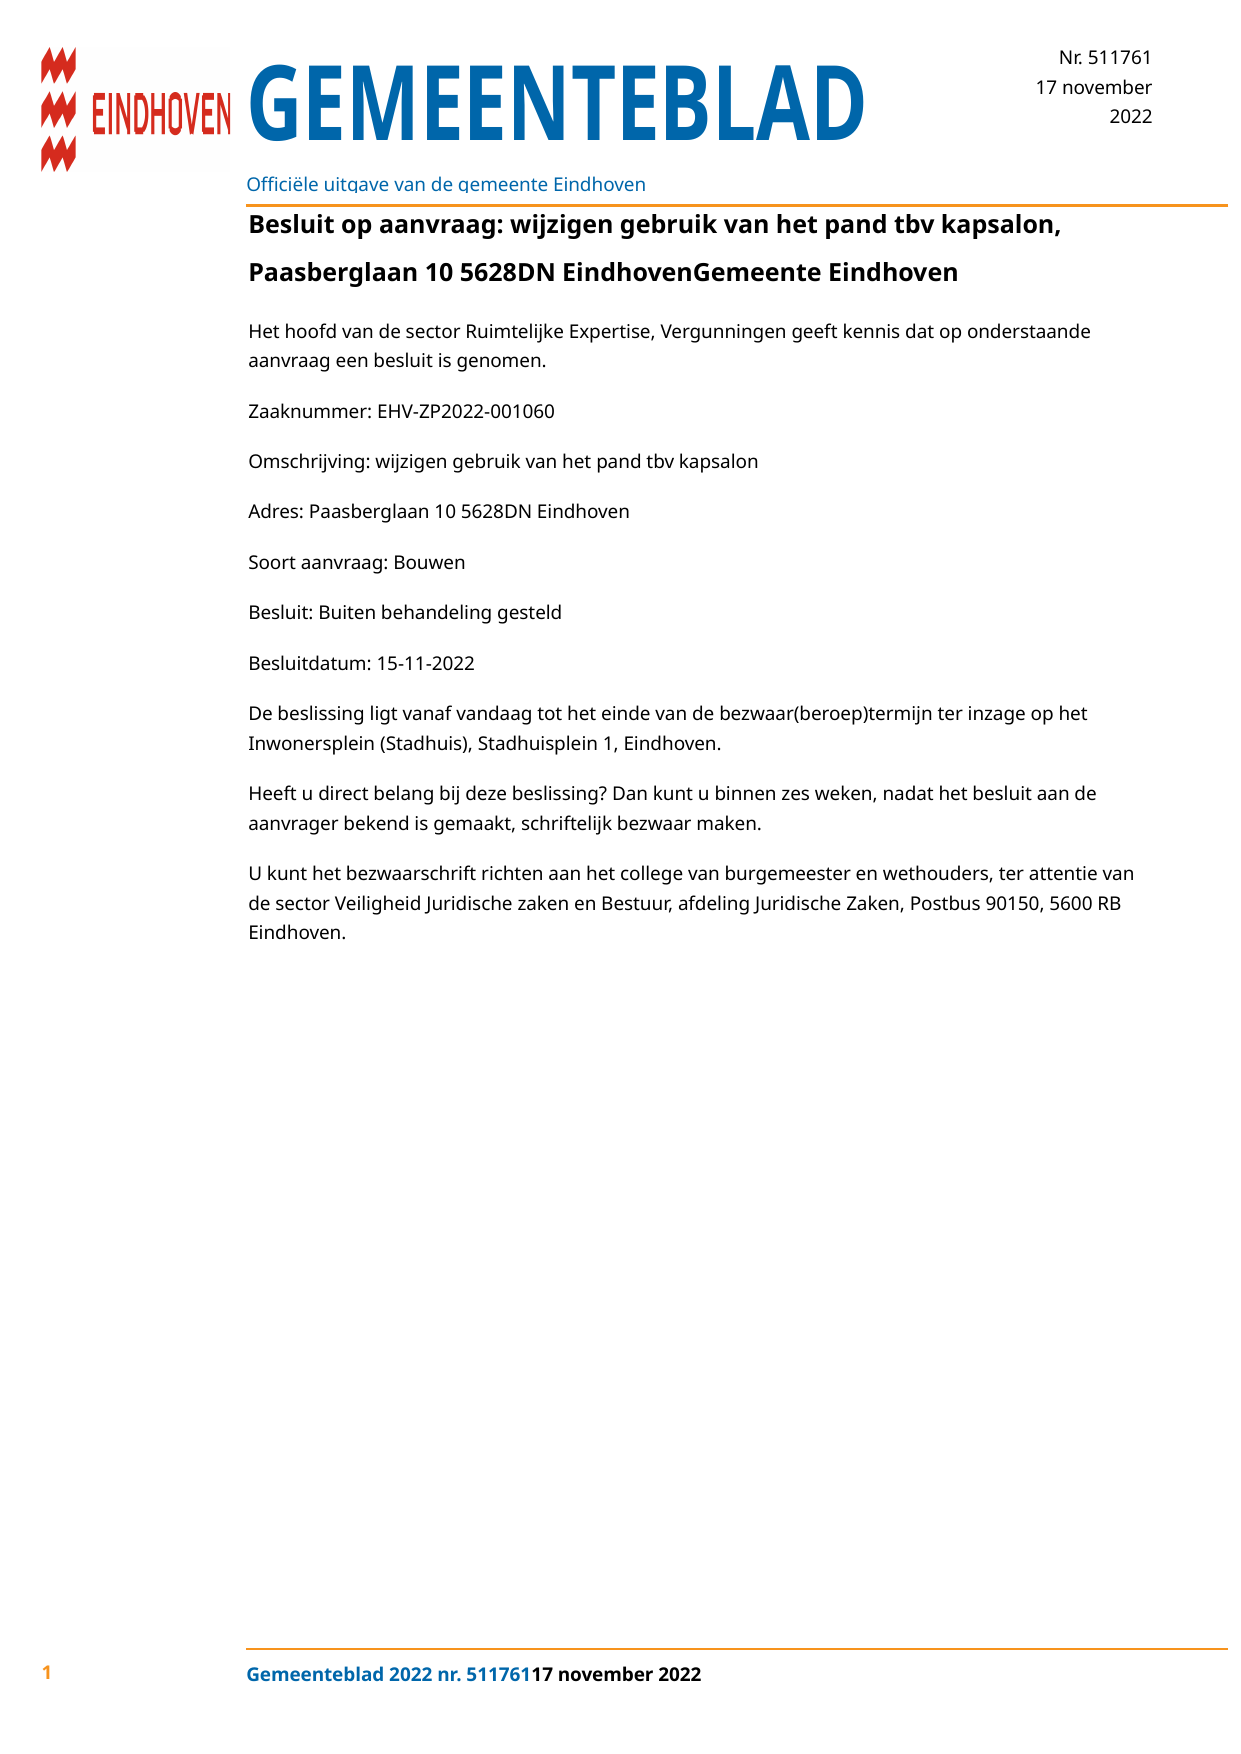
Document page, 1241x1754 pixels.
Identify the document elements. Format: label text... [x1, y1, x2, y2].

text U kunt het bezwaarschrift richten aan het college van burgemeester en wethouders, ter attentie van de sector Veiligheid Juridische zaken en Bestuur, afdeling Juridische Zaken, Postbus 90150, 5600 RB Eindhoven. [248, 860, 1152, 945]
text Heeft u direct belang bij deze beslissing? Dan kunt u binnen zes weken, nadat het besluit aan de aanvrager bekend is gemaakt, schriftelijk bezwaar maken. [248, 780, 1152, 836]
text Soort aanvraag: Bouwen [248, 549, 1152, 575]
text Omschrijving: wijzigen gebruik van het pand tbv kapsalon [248, 448, 1152, 474]
picture [41, 47, 231, 172]
text Besluit op aanvraag: wijzigen gebruik van het pand tbv kapsalon, Paasberglaan 10 5628DN EindhovenGemeente Eindhoven [248, 207, 1152, 288]
text Besluit: Buiten behandeling gesteld [248, 599, 1152, 625]
text Besluitdatum: 15-11-2022 [248, 650, 1152, 676]
text Het hoofd van de sector Ruimtelijke Expertise, Vergunningen geeft kennis dat op onderstaande aanvraag een besluit is genomen. [248, 318, 1152, 373]
text De beslissing ligt vanaf vandaag tot het einde van de bezwaar(beroep)termijn ter inzage op het Inwonersplein (Stadhuis), Stadhuisplein 1, Eindhoven. [248, 700, 1152, 756]
text Adres: Paasberglaan 10 5628DN Eindhoven [248, 499, 1152, 524]
text Zaaknummer: EHV-ZP2022-001060 [248, 398, 1152, 424]
